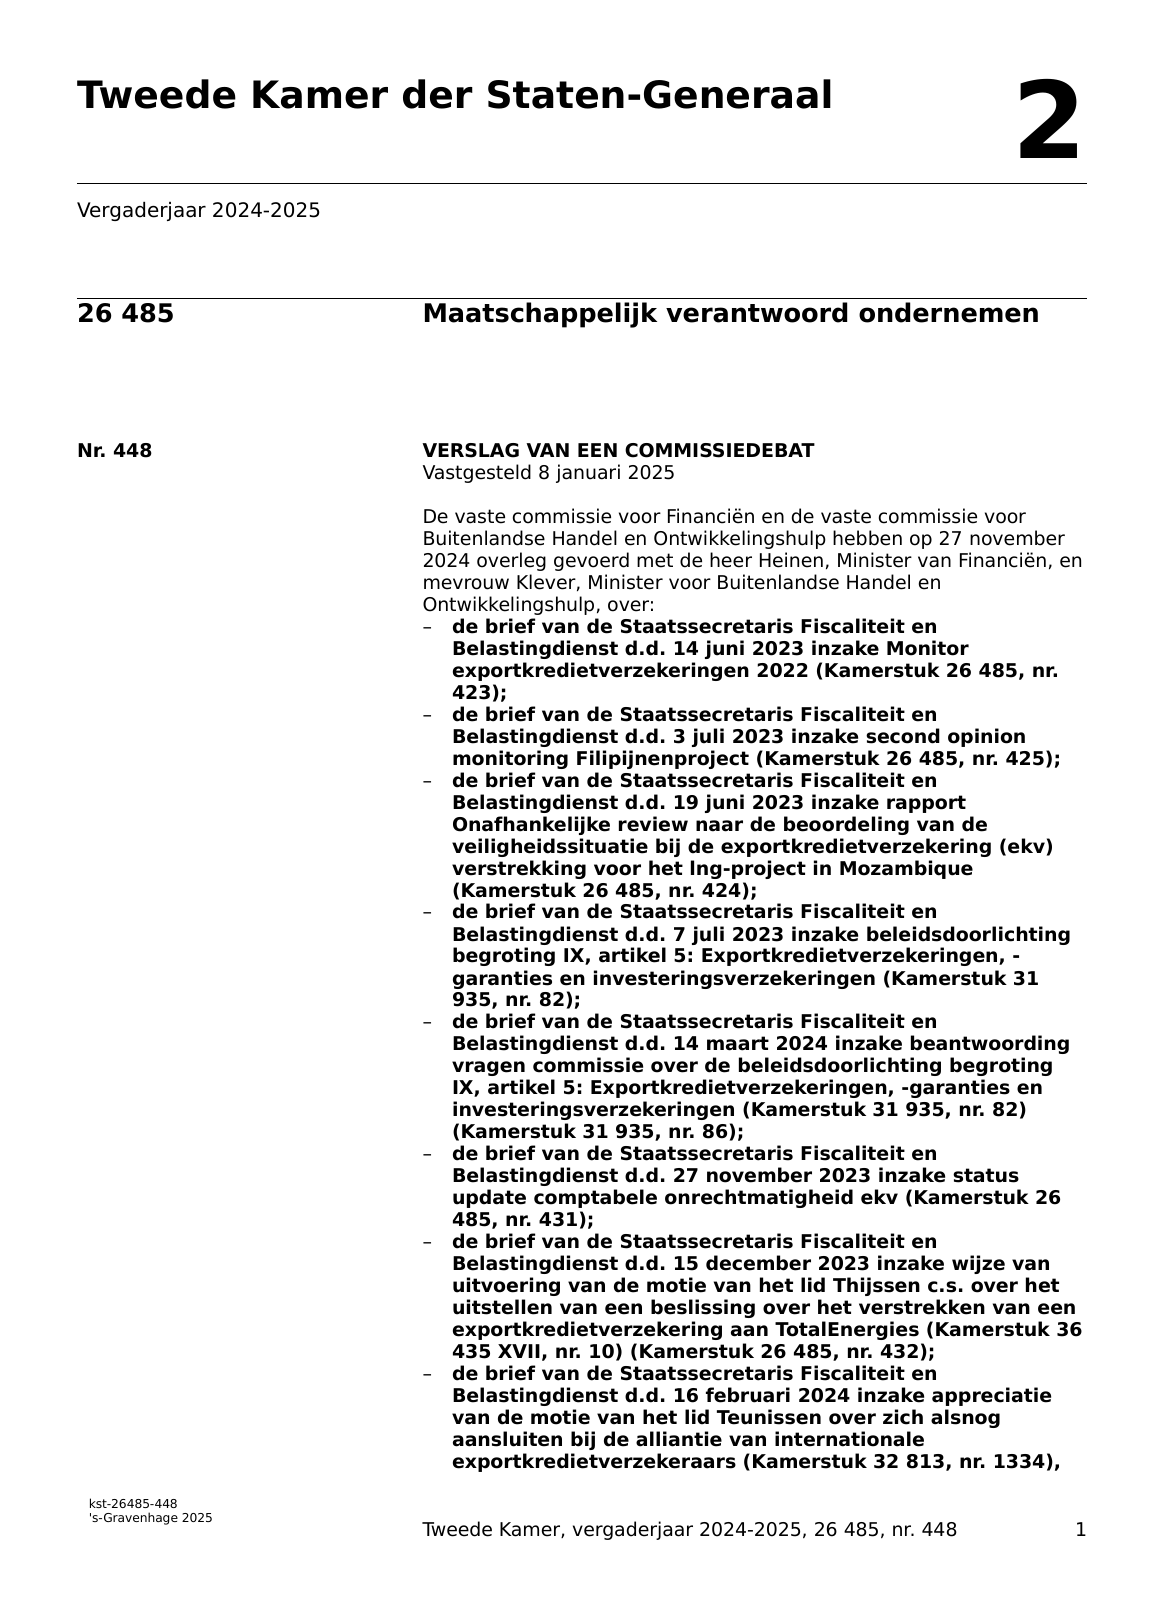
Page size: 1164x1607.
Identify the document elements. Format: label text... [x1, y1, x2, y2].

text De vaste commissie voor Financiën en de vaste commissie voor Buitenlandse Handel en Ontwikkelingshulp hebben op 27 november 2024 overleg gevoerd met de heer Heinen, Minister van Financiën, en mevrouw Klever, Minister voor Buitenlandse Handel en Ontwikkelingshulp, over: [422, 506, 1087, 616]
text – de brief van de Staatssecretaris Fiscaliteit en Belastingdienst d.d. 27 november 2023 inzake status update comptabele onrechtmatigheid ekv (Kamerstuk 26 485, nr. 431); [422, 1143, 1087, 1231]
text – de brief van de Staatssecretaris Fiscaliteit en Belastingdienst d.d. 7 juli 2023 inzake beleidsdoorlichting begroting IX, artikel 5: Exportkredietverzekeringen, -garanties en investeringsverzekeringen (Kamerstuk 31 935, nr. 82); [422, 901, 1087, 1011]
text Vastgesteld 8 januari 2025 [422, 462, 1087, 484]
subtitle 26 485 Maatschappelijk verantwoord ondernemen [77, 299, 1087, 329]
text – de brief van de Staatssecretaris Fiscaliteit en Belastingdienst d.d. 3 juli 2023 inzake second opinion monitoring Filipijnenproject (Kamerstuk 26 485, nr. 425); [422, 704, 1087, 769]
text – de brief van de Staatssecretaris Fiscaliteit en Belastingdienst d.d. 14 maart 2024 inzake beantwoording vragen commissie over de beleidsdoorlichting begroting IX, artikel 5: Exportkredietverzekeringen, -garanties en investeringsverzekeringen (Kamerstuk 31 935, nr. 82) (Kamerstuk 31 935, nr. 86); [422, 1011, 1087, 1143]
table_header 2 [886, 59, 1087, 183]
text – de brief van de Staatssecretaris Fiscaliteit en Belastingdienst d.d. 19 juni 2023 inzake rapport Onafhankelijke review naar de beoordeling van de veiligheidssituatie bij de exportkredietverzekering (ekv) verstrekking voor het lng-project in Mozambique (Kamerstuk 26 485, nr. 424); [422, 769, 1087, 901]
text kst-26485-448 [88, 1497, 323, 1511]
table_header Tweede Kamer der Staten-Generaal [77, 59, 886, 183]
text 's-Gravenhage 2025 [88, 1511, 323, 1525]
text – de brief van de Staatssecretaris Fiscaliteit en Belastingdienst d.d. 14 juni 2023 inzake Monitor exportkredietverzekeringen 2022 (Kamerstuk 26 485, nr. 423); [422, 616, 1087, 704]
table_cell Vergaderjaar 2024-2025 [77, 184, 1087, 298]
subtitle Nr. 448 VERSLAG VAN EEN COMMISSIEDEBAT [77, 440, 1087, 462]
text – de brief van de Staatssecretaris Fiscaliteit en Belastingdienst d.d. 15 december 2023 inzake wijze van uitvoering van de motie van het lid Thijssen c.s. over het uitstellen van een beslissing over het verstrekken van een exportkredietverzekering aan TotalEnergies (Kamerstuk 36 435 XVII, nr. 10) (Kamerstuk 26 485, nr. 432); [422, 1231, 1087, 1363]
text – de brief van de Staatssecretaris Fiscaliteit en Belastingdienst d.d. 16 februari 2024 inzake appreciatie van de motie van het lid Teunissen over zich alsnog aansluiten bij de alliantie van internationale exportkredietverzekeraars (Kamerstuk 32 813, nr. 1334), [422, 1363, 1087, 1473]
